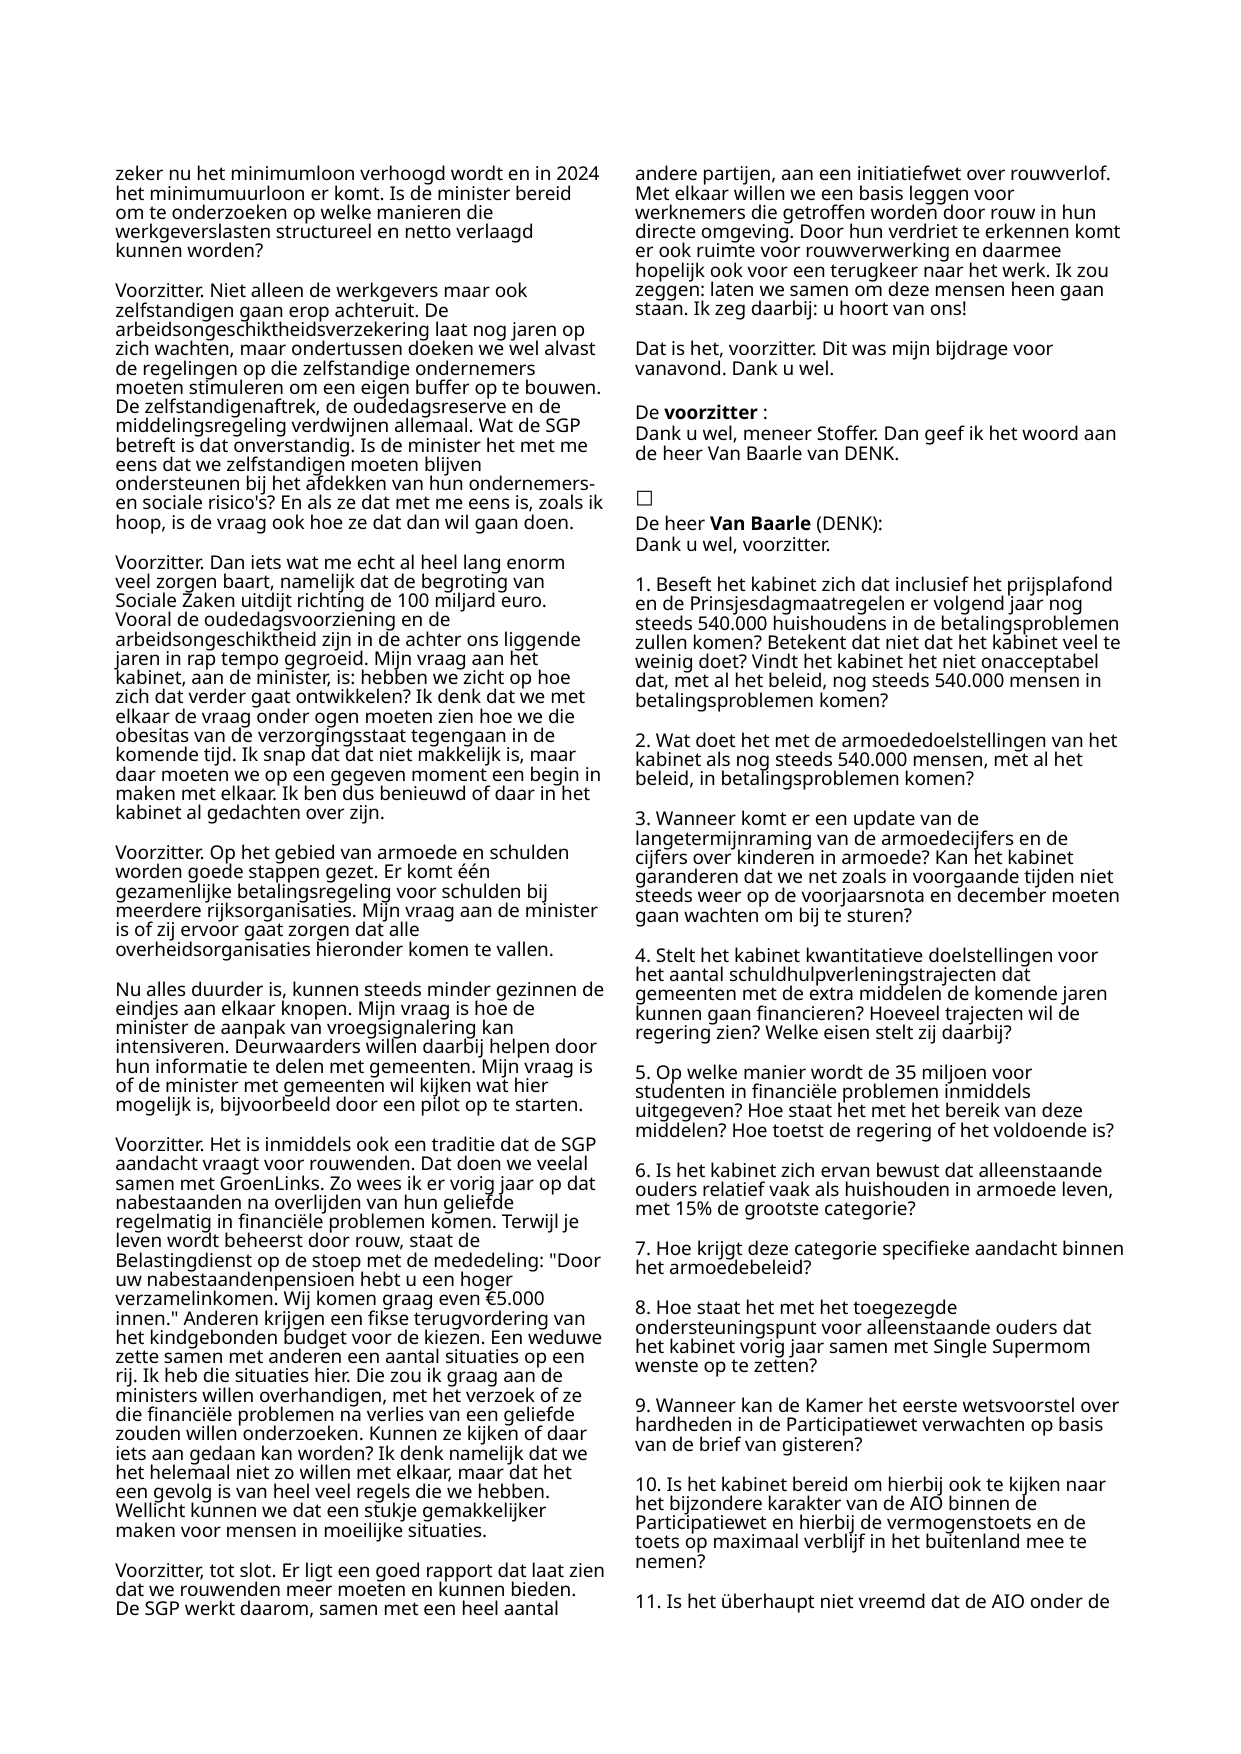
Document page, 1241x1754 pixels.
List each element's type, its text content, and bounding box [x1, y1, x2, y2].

text ⬜ [635, 485, 1125, 510]
text 4. Stelt het kabinet kwantitatieve doelstellingen voor het aantal schuldhulpverleningstrajecten dat gemeenten met de extra middelen de komende jaren kunnen gaan financieren? Hoeveel trajecten wil de regering zien? Welke eisen stelt zij daarbij? [635, 947, 1125, 1043]
text 3. Wanneer komt er een update van de langetermijnraming van de armoedecijfers en de cijfers over kinderen in armoede? Kan het kabinet garanderen dat we net zoals in voorgaande tijden niet steeds weer op de voorjaarsnota en december moeten gaan wachten om bij te sturen? [635, 810, 1125, 926]
text 5. Op welke manier wordt de 35 miljoen voor studenten in financiële problemen inmiddels uitgegeven? Hoe staat het met het bereik van deze middelen? Hoe toetst de regering of het voldoende is? [635, 1064, 1125, 1141]
text Voorzitter. Dan iets wat me echt al heel lang enorm veel zorgen baart, namelijk dat de begroting van Sociale Zaken uitdijt richting de 100 miljard euro. Vooral de oudedagsvoorziening en de arbeidsongeschiktheid zijn in de achter ons liggende jaren in rap tempo gegroeid. Mijn vraag aan het kabinet, aan de minister, is: hebben we zicht op hoe zich dat verder gaat ontwikkelen? Ik denk dat we met elkaar de vraag onder ogen moeten zien hoe we die obesitas van de verzorgingsstaat tegengaan in de komende tijd. Ik snap dat dat niet makkelijk is, maar daar moeten we op een gegeven moment een begin in maken met elkaar. Ik ben dus benieuwd of daar in het kabinet al gedachten over zijn. [115, 554, 605, 823]
text 10. Is het kabinet bereid om hierbij ook te kijken naar het bijzondere karakter van de AIO binnen de Participatiewet en hierbij de vermogenstoets en de toets op maximaal verblijf in het buitenland mee te nemen? [635, 1476, 1125, 1572]
text 2. Wat doet het met de armoededoelstellingen van het kabinet als nog steeds 540.000 mensen, met al het beleid, in betalingsproblemen komen? [635, 732, 1125, 789]
text 8. Hoe staat het met het toegezegde ondersteuningspunt voor alleenstaande ouders dat het kabinet vorig jaar samen met Single Supermom wenste op te zetten? [635, 1299, 1125, 1376]
text 11. Is het überhaupt niet vreemd dat de AIO onder de [635, 1593, 1125, 1612]
text 1. Beseft het kabinet zich dat inclusief het prijsplafond en de Prinsjesdagmaatregelen er volgend jaar nog steeds 540.000 huishoudens in de betalingsproblemen zullen komen? Betekent dat niet dat het kabinet veel te weinig doet? Vindt het kabinet het niet onacceptabel dat, met al het beleid, nog steeds 540.000 mensen in betalingsproblemen komen? [635, 576, 1125, 711]
text 7. Hoe krijgt deze categorie specifieke aandacht binnen het armoedebeleid? [635, 1240, 1125, 1279]
text Dank u wel, meneer Stoffer. Dan geef ik het woord aan de heer Van Baarle van DENK. [635, 425, 1125, 464]
text De heer Van Baarle (DENK): [635, 510, 1125, 536]
text Dank u wel, voorzitter. [635, 536, 1125, 555]
text Voorzitter. Op het gebied van armoede en schulden worden goede stappen gezet. Er komt één gezamenlijke betalingsregeling voor schulden bij meerdere rijksorganisaties. Mijn vraag aan de minister is of zij ervoor gaat zorgen dat alle overheidsorganisaties hieronder komen te vallen. [115, 844, 605, 960]
text 9. Wanneer kan de Kamer het eerste wetsvoorstel over hardheden in de Participatiewet verwachten op basis van de brief van gisteren? [635, 1397, 1125, 1455]
text Voorzitter, tot slot. Er ligt een goed rapport dat laat zien dat we rouwenden meer moeten en kunnen bieden. De SGP werkt daarom, samen met een heel aantal [115, 1562, 605, 1619]
text Nu alles duurder is, kunnen steeds minder gezinnen de eindjes aan elkaar knopen. Mijn vraag is hoe de minister de aanpak van vroegsignalering kan intensiveren. Deurwaarders willen daarbij helpen door hun informatie te delen met gemeenten. Mijn vraag is of de minister met gemeenten wil kijken wat hier mogelijk is, bijvoorbeeld door een pilot op te starten. [115, 981, 605, 1115]
text zeker nu het minimumloon verhoogd wordt en in 2024 het minimumuurloon er komt. Is de minister bereid om te onderzoeken op welke manieren die werkgeverslasten structureel en netto verlaagd kunnen worden? [115, 165, 605, 262]
text Voorzitter. Het is inmiddels ook een traditie dat de SGP aandacht vraagt voor rouwenden. Dat doen we veelal samen met GroenLinks. Zo wees ik er vorig jaar op dat nabestaanden na overlijden van hun geliefde regelmatig in financiële problemen komen. Terwijl je leven wordt beheerst door rouw, staat de Belastingdienst op de stoep met de mededeling: "Door uw nabestaandenpensioen hebt u een hoger verzamelinkomen. Wij komen graag even €5.000 innen." Anderen krijgen een fikse terugvordering van het kindgebonden budget voor de kiezen. Een weduwe zette samen met anderen een aantal situaties op een rij. Ik heb die situaties hier. Die zou ik graag aan de ministers willen overhandigen, met het verzoek of ze die financiële problemen na verlies van een geliefde zouden willen onderzoeken. Kunnen ze kijken of daar iets aan gedaan kan worden? Ik denk namelijk dat we het helemaal niet zo willen met elkaar, maar dat het een gevolg is van heel veel regels die we hebben. Wellicht kunnen we dat een stukje gemakkelijker maken voor mensen in moeilijke situaties. [115, 1136, 605, 1541]
text Dat is het, voorzitter. Dit was mijn bijdrage voor vanavond. Dank u wel. [635, 340, 1125, 379]
text De voorzitter : [635, 399, 1125, 425]
text 6. Is het kabinet zich ervan bewust dat alleenstaande ouders relatief vaak als huishouden in armoede leven, met 15% de grootste categorie? [635, 1162, 1125, 1219]
text Voorzitter. Niet alleen de werkgevers maar ook zelfstandigen gaan erop achteruit. De arbeidsongeschiktheidsverzekering laat nog jaren op zich wachten, maar ondertussen doeken we wel alvast de regelingen op die zelfstandige ondernemers moeten stimuleren om een eigen buffer op te bouwen. De zelfstandigenaftrek, de oudedagsreserve en de middelingsregeling verdwijnen allemaal. Wat de SGP betreft is dat onverstandig. Is de minister het met me eens dat we zelfstandigen moeten blijven ondersteunen bij het afdekken van hun ondernemers- en sociale risico's? En als ze dat met me eens is, zoals ik hoop, is de vraag ook hoe ze dat dan wil gaan doen. [115, 282, 605, 533]
text andere partijen, aan een initiatiefwet over rouwverlof. Met elkaar willen we een basis leggen voor werknemers die getroffen worden door rouw in hun directe omgeving. Door hun verdriet te erkennen komt er ook ruimte voor rouwverwerking en daarmee hopelijk ook voor een terugkeer naar het werk. Ik zou zeggen: laten we samen om deze mensen heen gaan staan. Ik zeg daarbij: u hoort van ons! [635, 165, 1125, 319]
